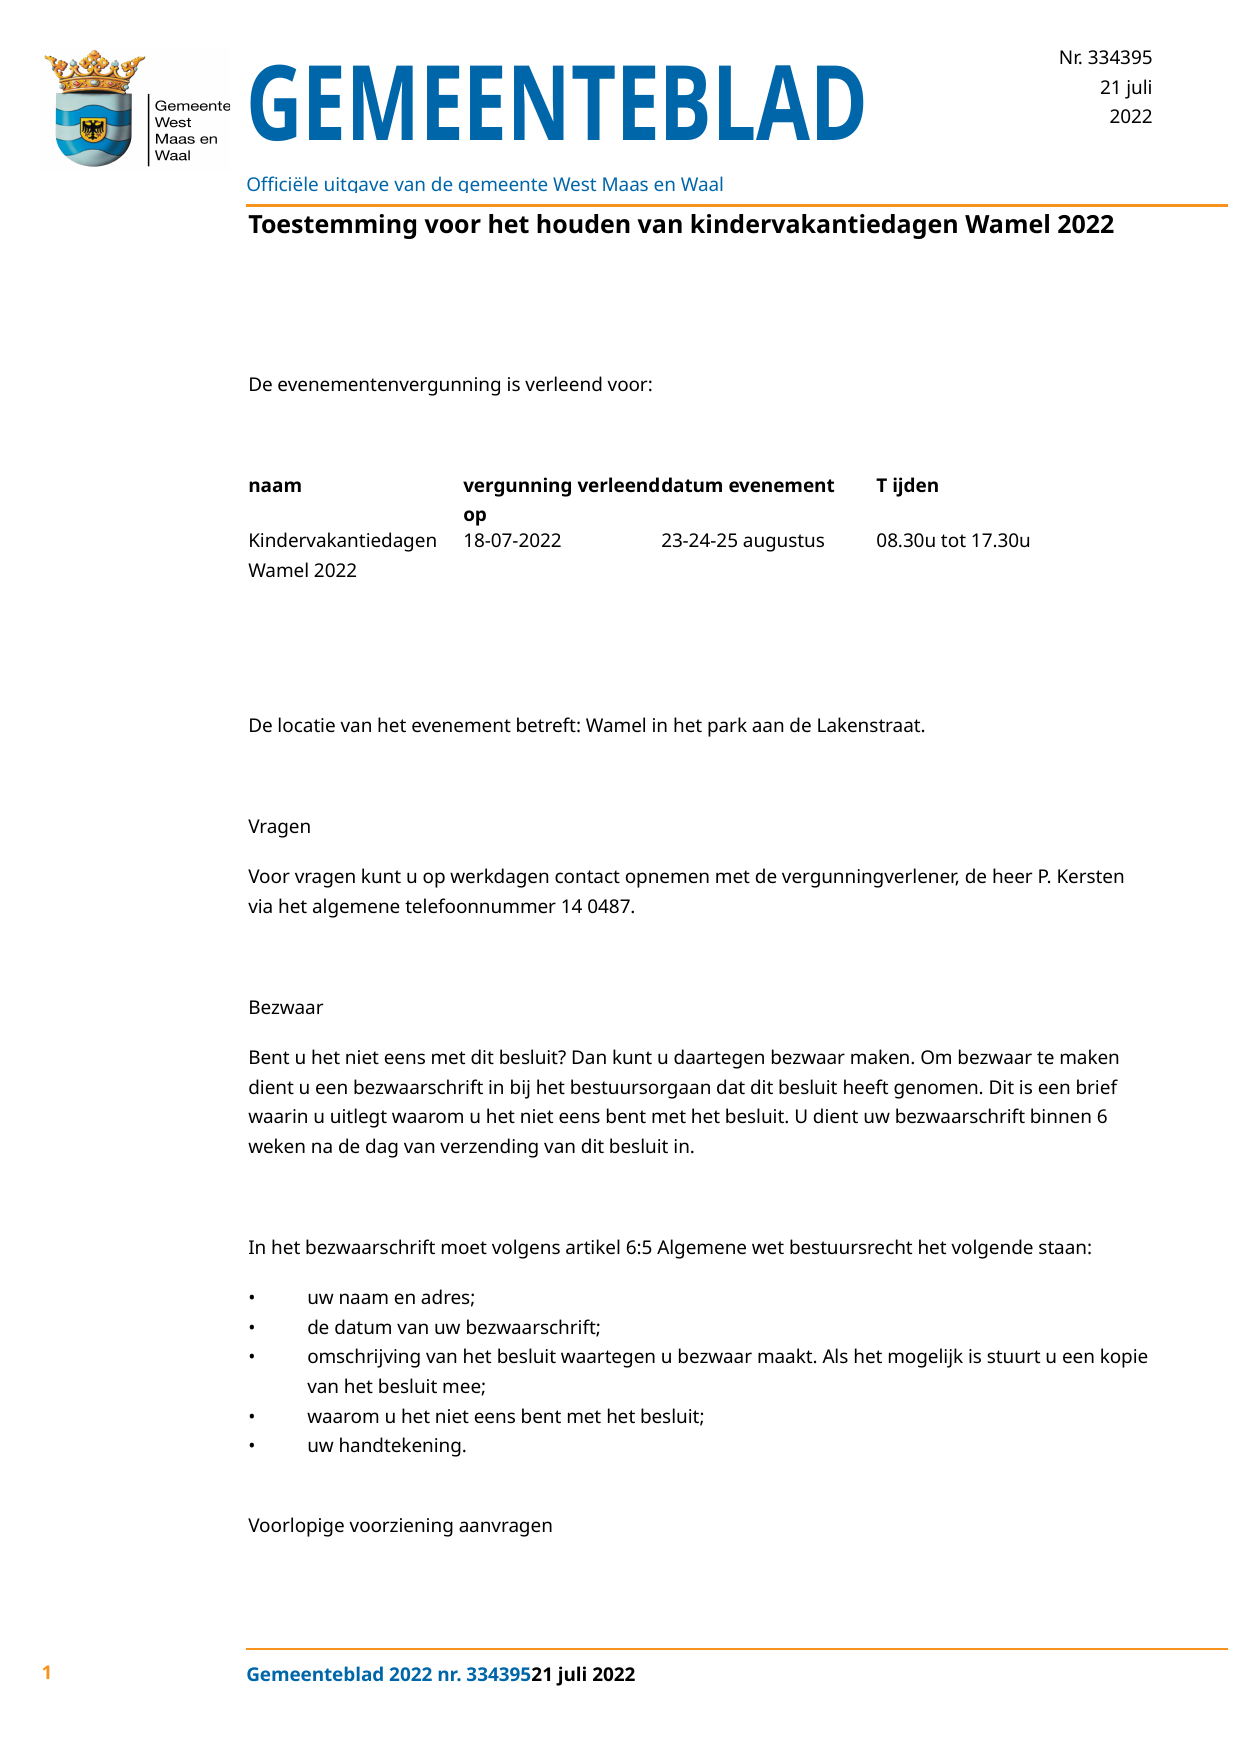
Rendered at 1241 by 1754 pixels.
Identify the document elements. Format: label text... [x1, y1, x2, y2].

text Vragen [248, 813, 1152, 839]
list uw handtekening. [248, 1432, 1152, 1458]
table_cell 23-24-25 augustus [661, 528, 876, 583]
table_header datum evenement [661, 472, 876, 527]
picture [41, 47, 231, 172]
table_cell [463, 583, 661, 608]
list uw naam en adres; [248, 1284, 1152, 1310]
text In het bezwaarschrift moet volgens artikel 6:5 Algemene wet bestuursrecht het volgende staan: [248, 1234, 1152, 1260]
text De locatie van het evenement betreft: Wamel in het park aan de Lakenstraat. [248, 712, 1152, 738]
text Bezwaar [248, 994, 1152, 1020]
table_header vergunning verleend op [463, 472, 661, 527]
table_cell 18-07-2022 [463, 528, 661, 583]
text Voorlopige voorziening aanvragen [248, 1512, 1152, 1538]
table_header T ijden [876, 472, 1152, 527]
table_cell [248, 583, 463, 608]
text Bent u het niet eens met dit besluit? Dan kunt u daartegen bezwaar maken. Om bezwaar te maken dient u een bezwaarschrift in bij het bestuursorgaan dat dit besluit heeft genomen. Dit is een brief waarin u uitlegt waarom u het niet eens bent met het besluit. U dient uw bezwaarschrift binnen 6 weken na de dag van verzending van dit besluit in. [248, 1044, 1152, 1159]
list de datum van uw bezwaarschrift; [248, 1314, 1152, 1340]
text Toestemming voor het houden van kindervakantiedagen Wamel 2022 [248, 207, 1152, 241]
list omschrijving van het besluit waartegen u bezwaar maakt. Als het mogelijk is stuurt u een kopie van het besluit mee; [248, 1344, 1152, 1399]
list waarom u het niet eens bent met het besluit; [248, 1403, 1152, 1429]
text Voor vragen kunt u op werkdagen contact opnemen met de vergunningverlener, de heer P. Kersten via het algemene telefoonnummer 14 0487. [248, 864, 1152, 919]
table_cell 08.30u tot 17.30u [876, 528, 1152, 583]
table_cell Kindervakantiedagen Wamel 2022 [248, 528, 463, 583]
table_cell [876, 583, 1152, 608]
table_header naam [248, 472, 463, 527]
table_cell [661, 583, 876, 608]
text De evenementenvergunning is verleend voor: [248, 371, 1152, 397]
